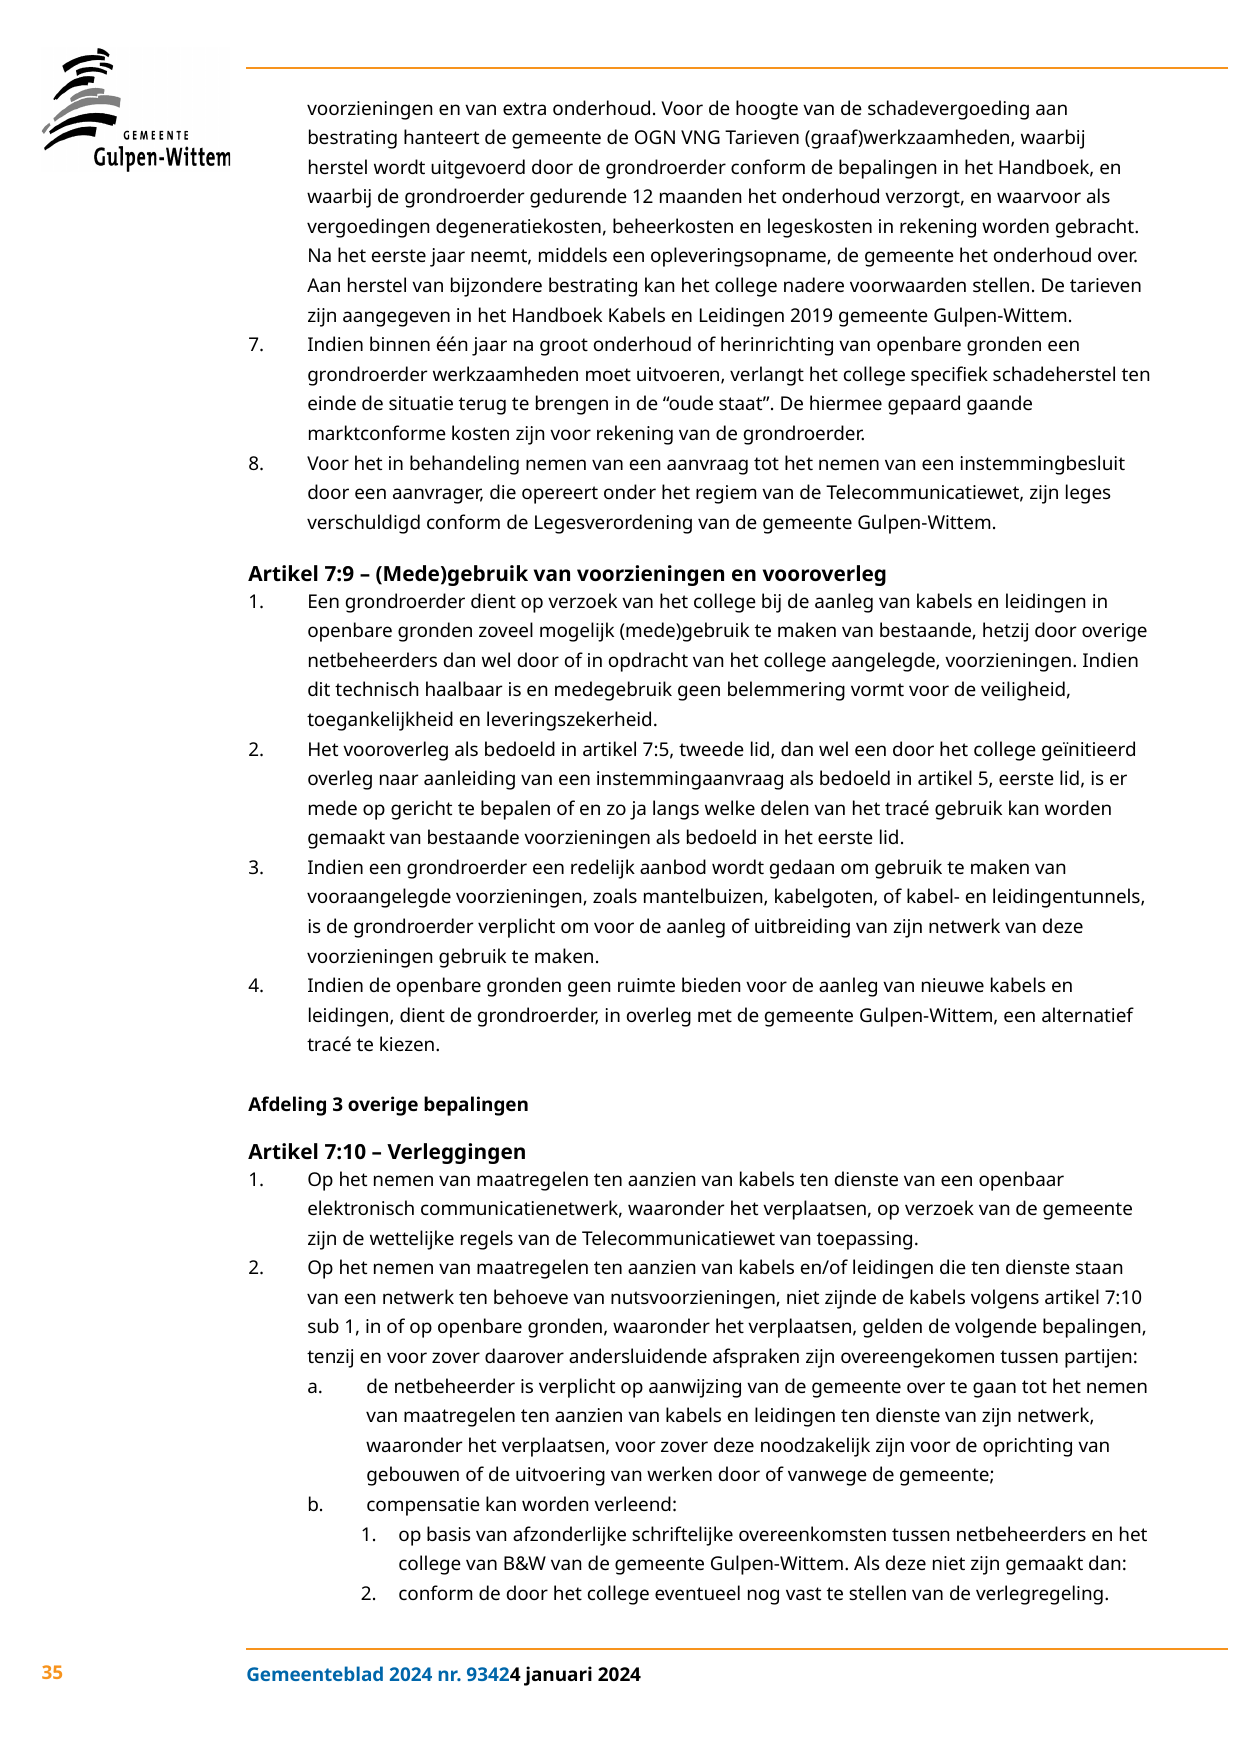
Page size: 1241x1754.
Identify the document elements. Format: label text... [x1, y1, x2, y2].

list Op het nemen van maatregelen ten aanzien van kabels ten dienste van een openbaar elektronisch communicatienetwerk, waaronder het verplaatsen, op verzoek van de gemeente zijn de wettelijke regels van de Telecommunicatiewet van toepassing. [248, 1166, 1152, 1251]
list Op het nemen van maatregelen ten aanzien van kabels en/of leidingen die ten dienste staan van een netwerk ten behoeve van nutsvoorzieningen, niet zijnde de kabels volgens artikel 7:10 sub 1, in of op openbare gronden, waaronder het verplaatsen, gelden de volgende bepalingen, tenzij en voor zover daarover andersluidende afspraken zijn overeengekomen tussen partijen: [248, 1254, 1152, 1369]
list voorzieningen en van extra onderhoud. Voor de hoogte van de schadevergoeding aan bestrating hanteert de gemeente de OGN VNG Tarieven (graaf)werkzaamheden, waarbij herstel wordt uitgevoerd door de grondroerder conform de bepalingen in het Handboek, en waarbij de grondroerder gedurende 12 maanden het onderhoud verzorgt, en waarvoor als vergoedingen degeneratiekosten, beheerkosten en legeskosten in rekening worden gebracht. Na het eerste jaar neemt, middels een opleveringsopname, de gemeente het onderhoud over. Aan herstel van bijzondere bestrating kan het college nadere voorwaarden stellen. De tarieven zijn aangegeven in het Handboek Kabels en Leidingen 2019 gemeente Gulpen-Wittem. [248, 95, 1152, 328]
list Indien een grondroerder een redelijk aanbod wordt gedaan om gebruik te maken van vooraangelegde voorzieningen, zoals mantelbuizen, kabelgoten, of kabel- en leidingentunnels, is de grondroerder verplicht om voor de aanleg of uitbreiding van zijn netwerk van deze voorzieningen gebruik te maken. [248, 854, 1152, 968]
list Voor het in behandeling nemen van een aanvraag tot het nemen van een instemmingbesluit door een aanvrager, die opereert onder het regiem van de Telecommunicatiewet, zijn leges verschuldigd conform de Legesverordening van de gemeente Gulpen-Wittem. [248, 450, 1152, 535]
text Artikel 7:10 – Verleggingen [248, 1137, 1152, 1166]
list Indien de openbare gronden geen ruimte bieden voor de aanleg van nieuwe kabels en leidingen, dient de grondroerder, in overleg met de gemeente Gulpen-Wittem, een alternatief tracé te kiezen. [248, 972, 1152, 1057]
text Afdeling 3 overige bepalingen [248, 1091, 1152, 1116]
list conform de door het college eventueel nog vast te stellen van de verlegregeling. [361, 1580, 1152, 1606]
text Artikel 7:9 – (Mede)gebruik van voorzieningen en vooroverleg [248, 559, 1152, 588]
list Indien binnen één jaar na groot onderhoud of herinrichting van openbare gronden een grondroerder werkzaamheden moet uitvoeren, verlangt het college specifiek schadeherstel ten einde de situatie terug te brengen in de “oude staat”. De hiermee gepaard gaande marktconforme kosten zijn voor rekening van de grondroerder. [248, 331, 1152, 446]
list op basis van afzonderlijke schriftelijke overeenkomsten tussen netbeheerders en het college van B&W van de gemeente Gulpen-Wittem. Als deze niet zijn gemaakt dan: [361, 1521, 1152, 1576]
list Een grondroerder dient op verzoek van het college bij de aanleg van kabels en leidingen in openbare gronden zoveel mogelijk (mede)gebruik te maken van bestaande, hetzij door overige netbeheerders dan wel door of in opdracht van het college aangelegde, voorzieningen. Indien dit technisch haalbaar is en medegebruik geen belemmering vormt voor de veiligheid, toegankelijkheid en leveringszekerheid. [248, 588, 1152, 732]
list Het vooroverleg als bedoeld in artikel 7:5, tweede lid, dan wel een door het college geïnitieerd overleg naar aanleiding van een instemmingaanvraag als bedoeld in artikel 5, eerste lid, is er mede op gericht te bepalen of en zo ja langs welke delen van het tracé gebruik kan worden gemaakt van bestaande voorzieningen als bedoeld in het eerste lid. [248, 736, 1152, 850]
picture [41, 47, 231, 172]
list compensatie kan worden verleend: [307, 1491, 1152, 1517]
list de netbeheerder is verplicht op aanwijzing van de gemeente over te gaan tot het nemen van maatregelen ten aanzien van kabels en leidingen ten dienste van zijn netwerk, waaronder het verplaatsen, voor zover deze noodzakelijk zijn voor de oprichting van gebouwen of de uitvoering van werken door of vanwege de gemeente; [307, 1373, 1152, 1487]
